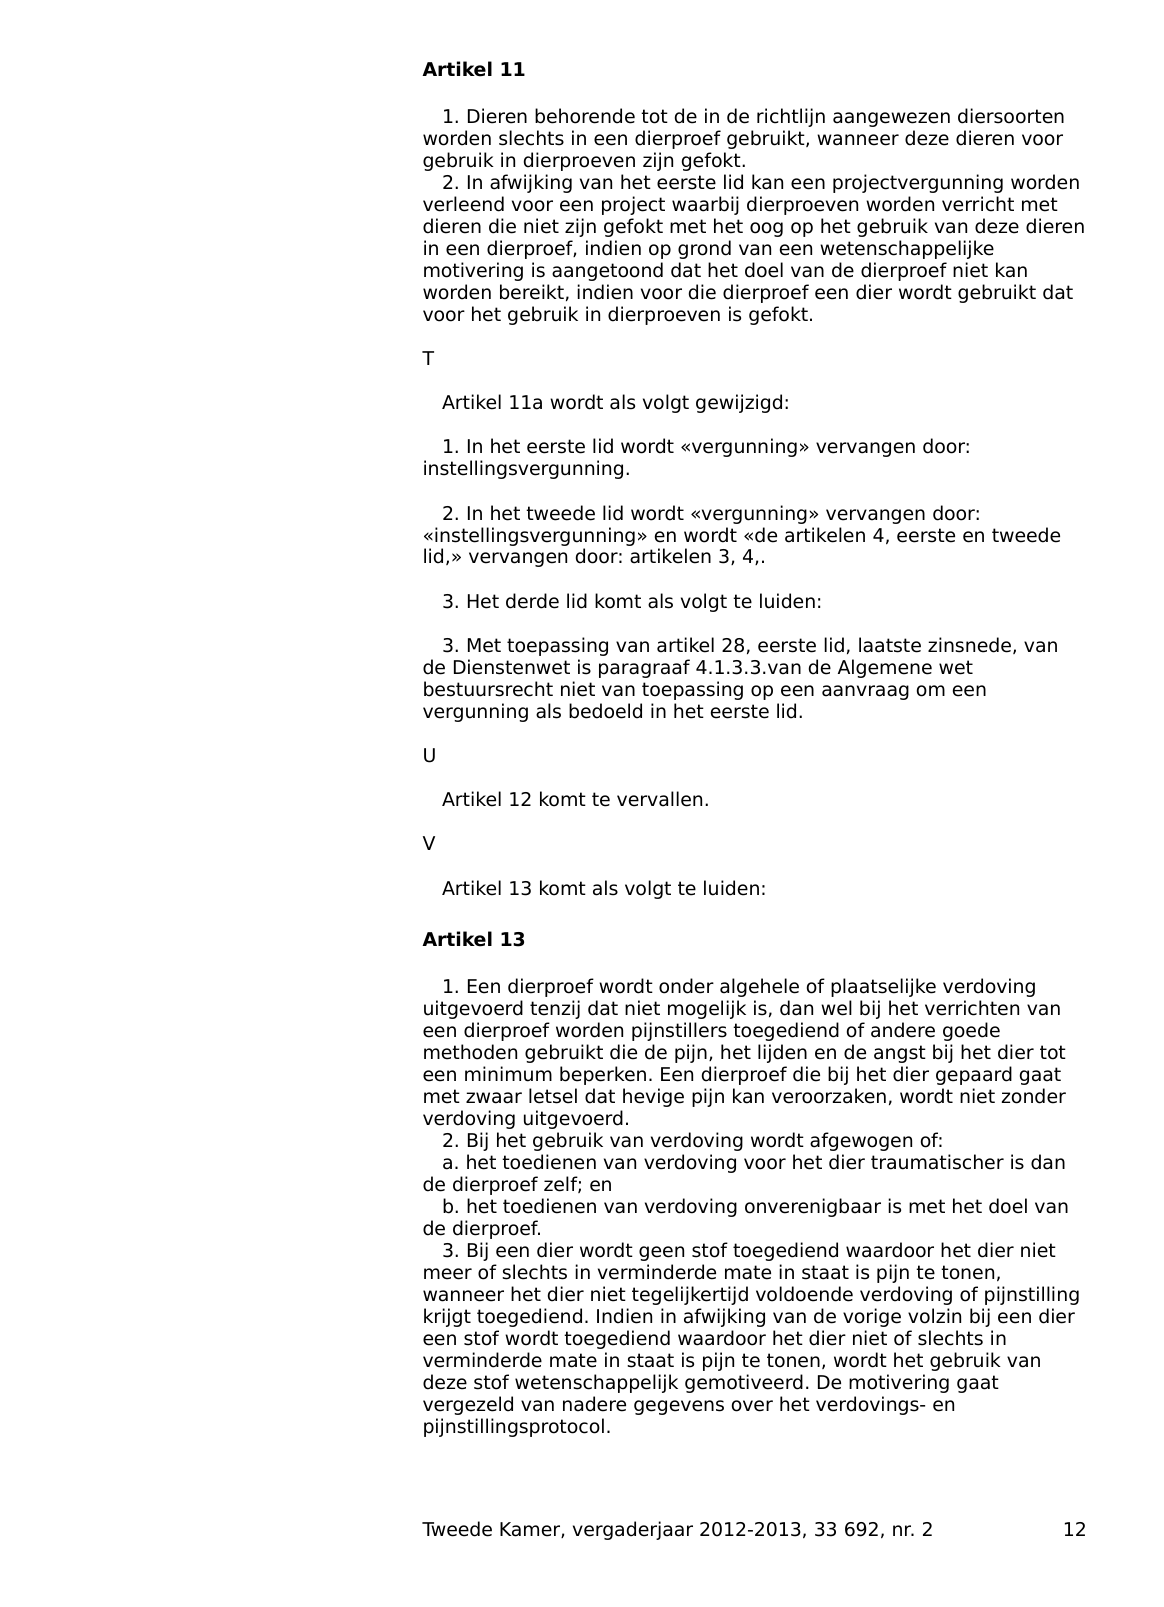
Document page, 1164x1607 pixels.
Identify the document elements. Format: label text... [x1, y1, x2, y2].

text T [422, 348, 1087, 370]
text 3. Bij een dier wordt geen stof toegediend waardoor het dier niet meer of slechts in verminderde mate in staat is pijn te tonen, wanneer het dier niet tegelijkertijd voldoende verdoving of pijnstilling krijgt toegediend. Indien in afwijking van de vorige volzin bij een dier een stof wordt toegediend waardoor het dier niet of slechts in verminderde mate in staat is pijn te tonen, wordt het gebruik van deze stof wetenschappelijk gemotiveerd. De motivering gaat vergezeld van nadere gegevens over het verdovings- en pijnstillingsprotocol. [422, 1240, 1087, 1438]
text Artikel 11a wordt als volgt gewijzigd: [422, 392, 1087, 414]
text b. het toedienen van verdoving onverenigbaar is met het doel van de dierproef. [422, 1196, 1087, 1240]
text 1. Dieren behorende tot de in de richtlijn aangewezen diersoorten worden slechts in een dierproef gebruikt, wanneer deze dieren voor gebruik in dierproeven zijn gefokt. [422, 106, 1087, 172]
text 1. Een dierproef wordt onder algehele of plaatselijke verdoving uitgevoerd tenzij dat niet mogelijk is, dan wel bij het verrichten van een dierproef worden pijnstillers toegediend of andere goede methoden gebruikt die de pijn, het lijden en de angst bij het dier tot een minimum beperken. Een dierproef die bij het dier gepaard gaat met zwaar letsel dat hevige pijn kan veroorzaken, wordt niet zonder verdoving uitgevoerd. [422, 976, 1087, 1130]
subtitle Artikel 13 [422, 929, 1087, 951]
text U [422, 745, 1087, 767]
text a. het toedienen van verdoving voor het dier traumatischer is dan de dierproef zelf; en [422, 1152, 1087, 1196]
text 3. Het derde lid komt als volgt te luiden: [422, 591, 1087, 613]
text Artikel 12 komt te vervallen. [422, 789, 1087, 811]
text 2. Bij het gebruik van verdoving wordt afgewogen of: [422, 1130, 1087, 1152]
text Artikel 13 komt als volgt te luiden: [422, 877, 1087, 899]
subtitle Artikel 11 [422, 59, 1087, 81]
text 2. In afwijking van het eerste lid kan een projectvergunning worden verleend voor een project waarbij dierproeven worden verricht met dieren die niet zijn gefokt met het oog op het gebruik van deze dieren in een dierproef, indien op grond van een wetenschappelijke motivering is aangetoond dat het doel van de dierproef niet kan worden bereikt, indien voor die dierproef een dier wordt gebruikt dat voor het gebruik in dierproeven is gefokt. [422, 172, 1087, 326]
text 2. In het tweede lid wordt «vergunning» vervangen door: «instellingsvergunning» en wordt «de artikelen 4, eerste en tweede lid,» vervangen door: artikelen 3, 4,. [422, 502, 1087, 568]
text 1. In het eerste lid wordt «vergunning» vervangen door: instellingsvergunning. [422, 436, 1087, 480]
text V [422, 833, 1087, 855]
text 3. Met toepassing van artikel 28, eerste lid, laatste zinsnede, van de Dienstenwet is paragraaf 4.1.3.3.van de Algemene wet bestuursrecht niet van toepassing op een aanvraag om een vergunning als bedoeld in het eerste lid. [422, 635, 1087, 723]
